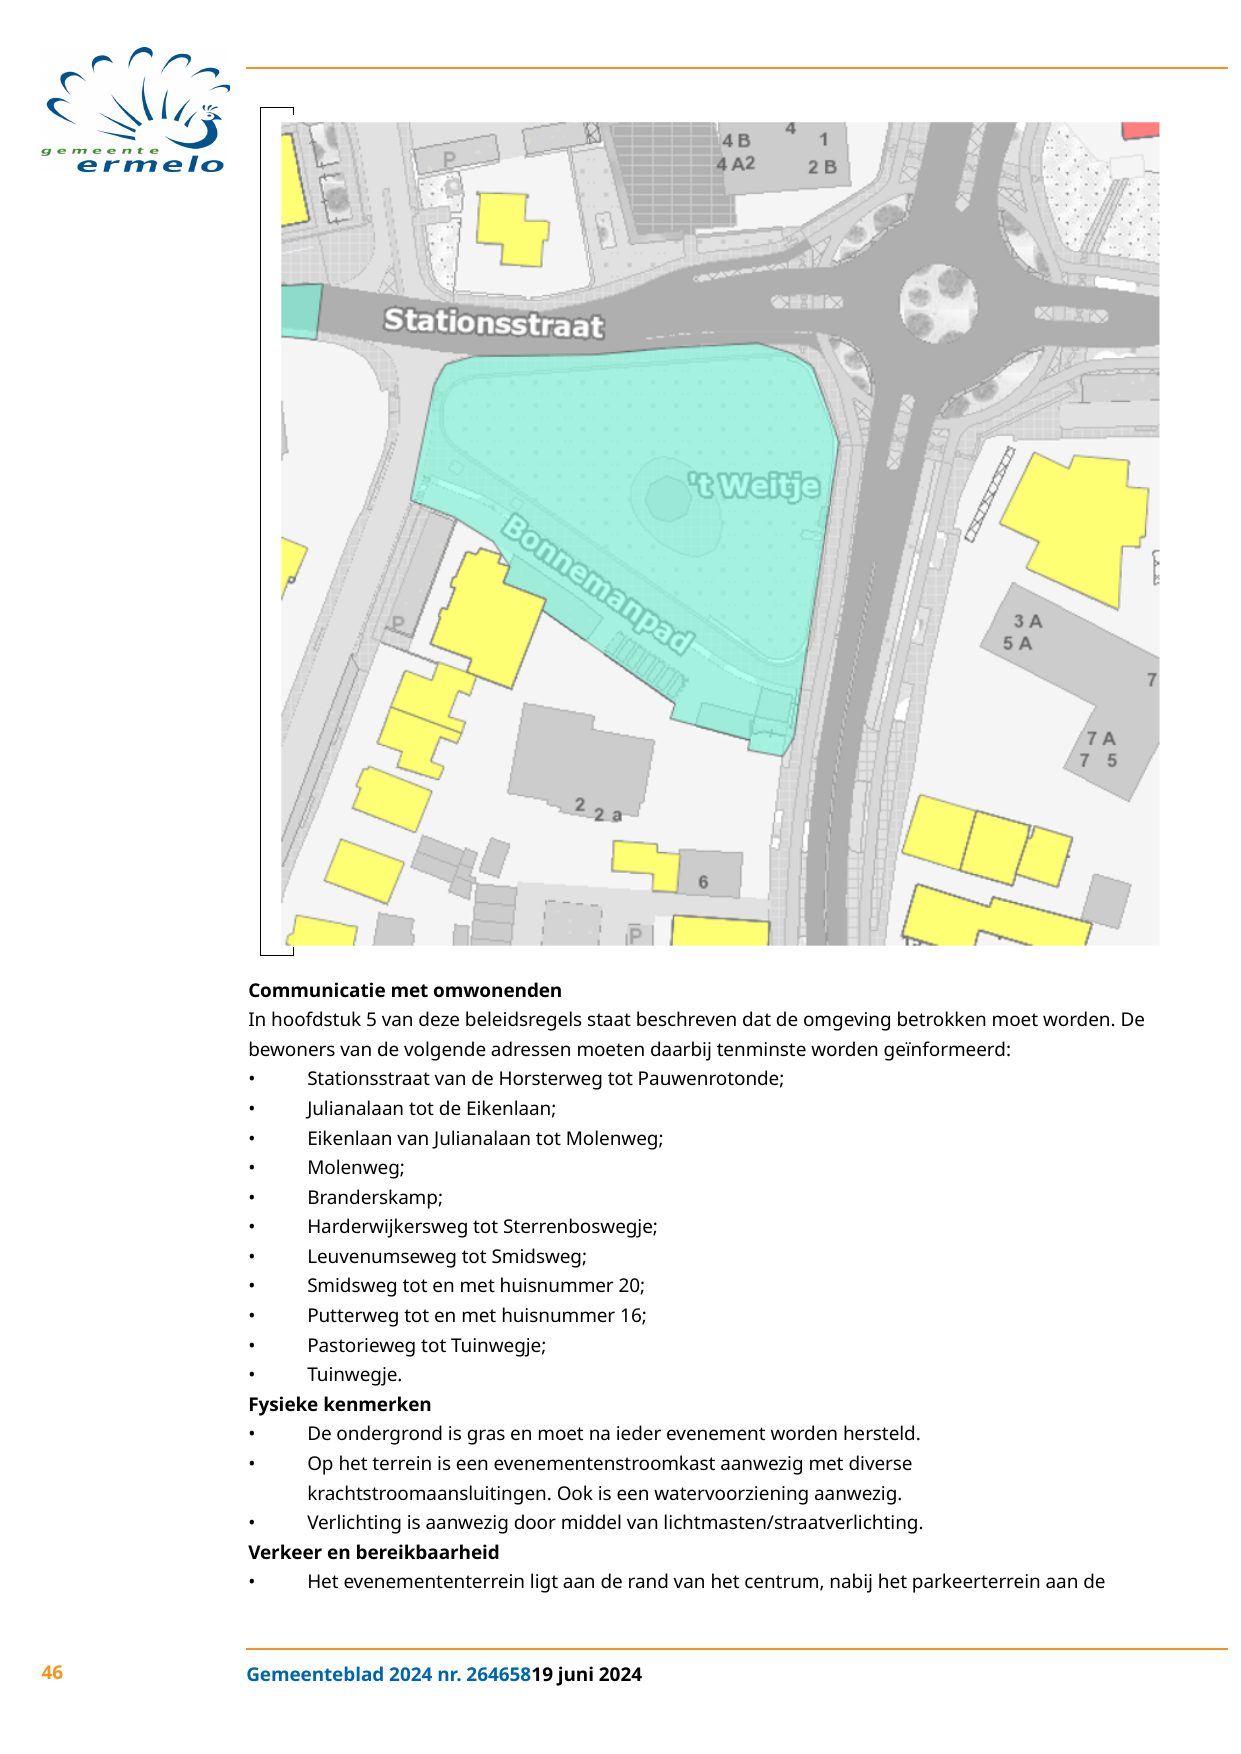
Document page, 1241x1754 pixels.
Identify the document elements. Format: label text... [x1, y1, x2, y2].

list Tuinwegje. [248, 1361, 1152, 1387]
list Putterweg tot en met huisnummer 16; [248, 1302, 1152, 1328]
list Op het terrein is een evenementenstroomkast aanwezig met diverse krachtstroomaansluitingen. Ook is een watervoorziening aanwezig. [248, 1450, 1152, 1505]
list Eikenlaan van Julianalaan tot Molenweg; [248, 1125, 1152, 1150]
picture [268, 115, 1173, 947]
list Harderwijkersweg tot Sterrenboswegje; [248, 1213, 1152, 1239]
list Verlichting is aanwezig door middel van lichtmasten/straatverlichting. [248, 1509, 1152, 1535]
text Fysieke kenmerken [248, 1391, 1152, 1417]
list Smidsweg tot en met huisnummer 20; [248, 1273, 1152, 1298]
list Het evenemententerrein ligt aan de rand van het centrum, nabij het parkeerterrein aan de [248, 1568, 1152, 1594]
list Pastorieweg tot Tuinwegje; [248, 1332, 1152, 1357]
picture [41, 47, 231, 172]
text In hoofdstuk 5 van deze beleidsregels staat beschreven dat de omgeving betrokken moet worden. De bewoners van de volgende adressen moeten daarbij tenminste worden geïnformeerd: [248, 1006, 1152, 1062]
list Julianalaan tot de Eikenlaan; [248, 1095, 1152, 1121]
list Stationsstraat van de Horsterweg tot Pauwenrotonde; [248, 1066, 1152, 1091]
list De ondergrond is gras en moet na ieder evenement worden hersteld. [248, 1421, 1152, 1446]
list Branderskamp; [248, 1184, 1152, 1209]
list Leuvenumseweg tot Smidsweg; [248, 1243, 1152, 1269]
text Communicatie met omwonenden [248, 977, 1152, 1002]
list Molenweg; [248, 1154, 1152, 1180]
text Verkeer en bereikbaarheid [248, 1539, 1152, 1564]
